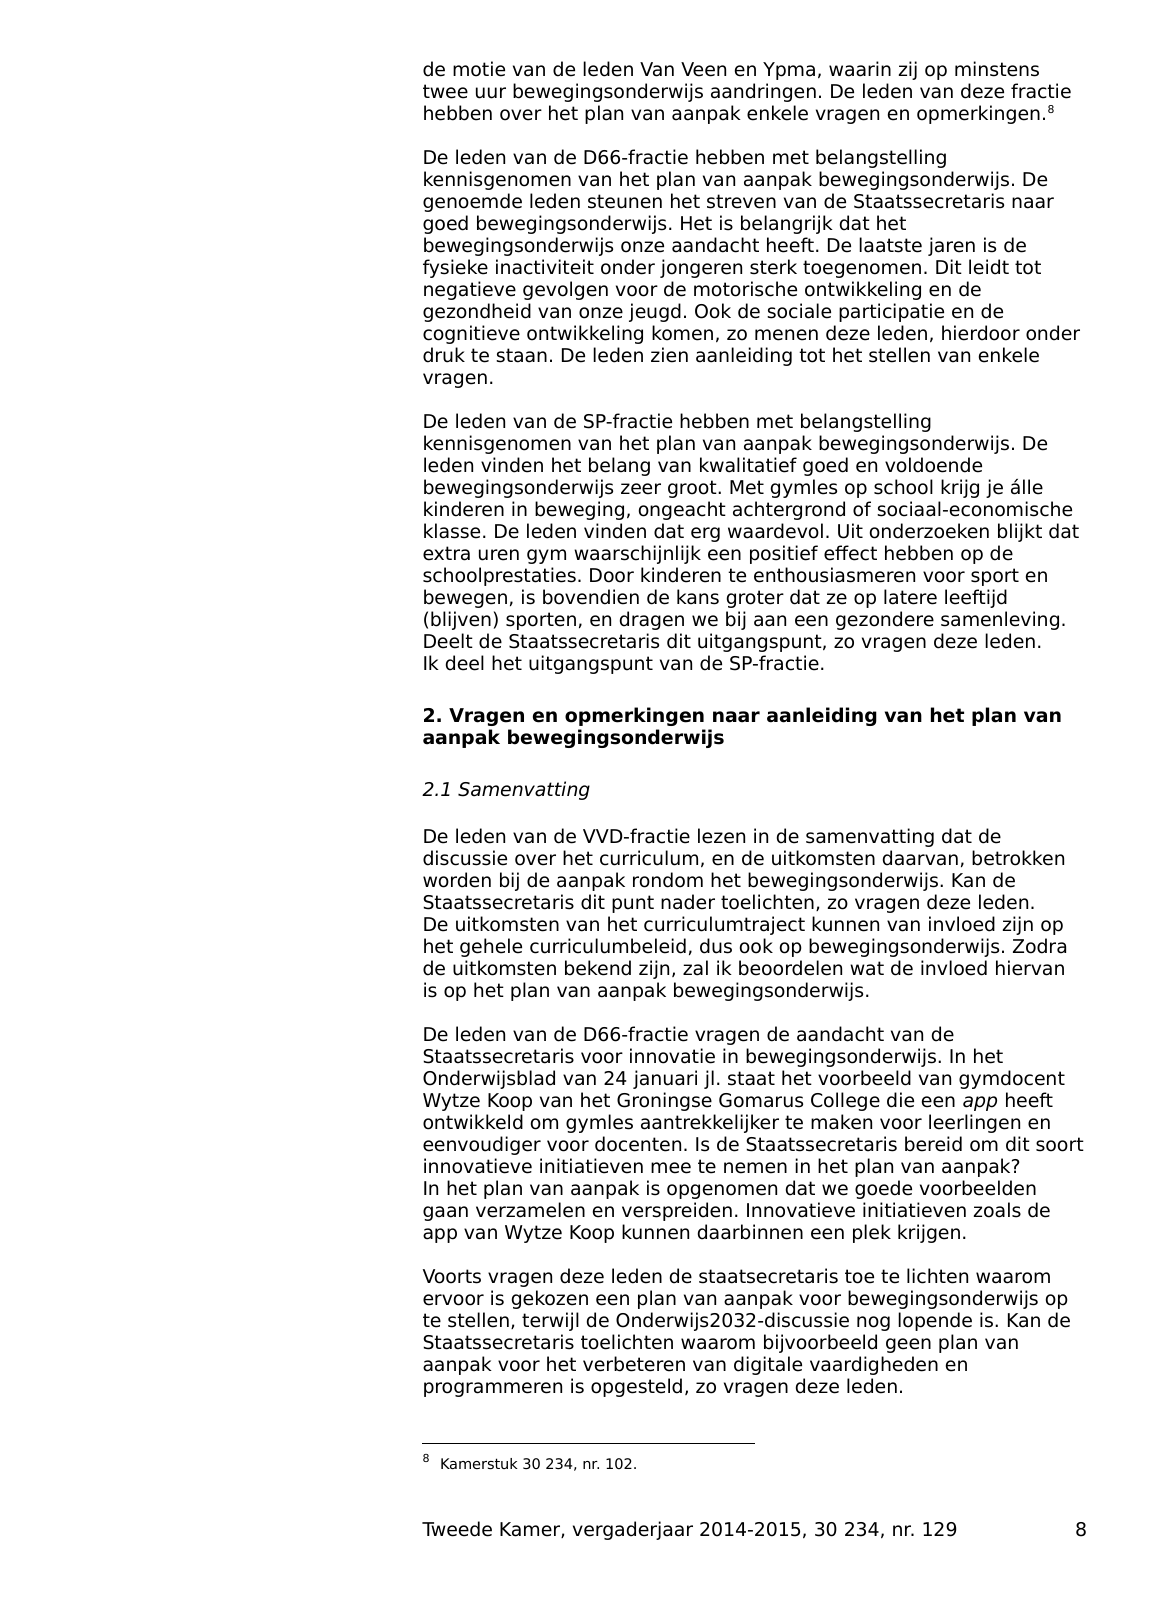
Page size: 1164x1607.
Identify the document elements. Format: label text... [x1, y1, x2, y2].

text In het plan van aanpak is opgenomen dat we goede voorbeelden gaan verzamelen en verspreiden. Innovatieve initiatieven zoals de app van Wytze Koop kunnen daarbinnen een plek krijgen. [422, 1178, 1087, 1244]
text Ik deel het uitgangspunt van de SP-fractie. [422, 653, 1087, 675]
text De leden van de D66-fractie hebben met belangstelling kennisgenomen van het plan van aanpak bewegingsonderwijs. De genoemde leden steunen het streven van de Staatssecretaris naar goed bewegingsonderwijs. Het is belangrijk dat het bewegingsonderwijs onze aandacht heeft. De laatste jaren is de fysieke inactiviteit onder jongeren sterk toegenomen. Dit leidt tot negatieve gevolgen voor de motorische ontwikkeling en de gezondheid van onze jeugd. Ook de sociale participatie en de cognitieve ontwikkeling komen, zo menen deze leden, hierdoor onder druk te staan. De leden zien aanleiding tot het stellen van enkele vragen. [422, 147, 1087, 389]
text de motie van de leden Van Veen en Ypma, waarin zij op minstens twee uur bewegingsonderwijs aandringen. De leden van deze fractie hebben over het plan van aanpak enkele vragen en opmerkingen. [422, 59, 1087, 125]
text De leden van de D66-fractie vragen de aandacht van de Staatssecretaris voor innovatie in bewegingsonderwijs. In het Onderwijsblad van 24 januari jl. staat het voorbeeld van gymdocent Wytze Koop van het Groningse Gomarus College die een app heeft ontwikkeld om gymles aantrekkelijker te maken voor leerlingen en eenvoudiger voor docenten. Is de Staatssecretaris bereid om dit soort innovatieve initiatieven mee te nemen in het plan van aanpak? [422, 1024, 1087, 1178]
text Kamerstuk 30 234, nr. 102. [422, 1452, 1087, 1474]
text De leden van de SP-fractie hebben met belangstelling kennisgenomen van het plan van aanpak bewegingsonderwijs. De leden vinden het belang van kwalitatief goed en voldoende bewegingsonderwijs zeer groot. Met gymles op school krijg je álle kinderen in beweging, ongeacht achtergrond of sociaal-economische klasse. De leden vinden dat erg waardevol. Uit onderzoeken blijkt dat extra uren gym waarschijnlijk een positief effect hebben op de schoolprestaties. Door kinderen te enthousiasmeren voor sport en bewegen, is bovendien de kans groter dat ze op latere leeftijd (blijven) sporten, en dragen we bij aan een gezondere samenleving. Deelt de Staatssecretaris dit uitgangspunt, zo vragen deze leden. [422, 411, 1087, 653]
subtitle 2. Vragen en opmerkingen naar aanleiding van het plan van aanpak bewegingsonderwijs [422, 705, 1087, 749]
subtitle 2.1 Samenvatting [422, 779, 1087, 801]
text De leden van de VVD-fractie lezen in de samenvatting dat de discussie over het curriculum, en de uitkomsten daarvan, betrokken worden bij de aanpak rondom het bewegingsonderwijs. Kan de Staatssecretaris dit punt nader toelichten, zo vragen deze leden. [422, 826, 1087, 914]
text De uitkomsten van het curriculumtraject kunnen van invloed zijn op het gehele curriculumbeleid, dus ook op bewegingsonderwijs. Zodra de uitkomsten bekend zijn, zal ik beoordelen wat de invloed hiervan is op het plan van aanpak bewegingsonderwijs. [422, 914, 1087, 1002]
text Voorts vragen deze leden de staatsecretaris toe te lichten waarom ervoor is gekozen een plan van aanpak voor bewegingsonderwijs op te stellen, terwijl de Onderwijs2032-discussie nog lopende is. Kan de Staatssecretaris toelichten waarom bijvoorbeeld geen plan van aanpak voor het verbeteren van digitale vaardigheden en programmeren is opgesteld, zo vragen deze leden. [422, 1266, 1087, 1398]
